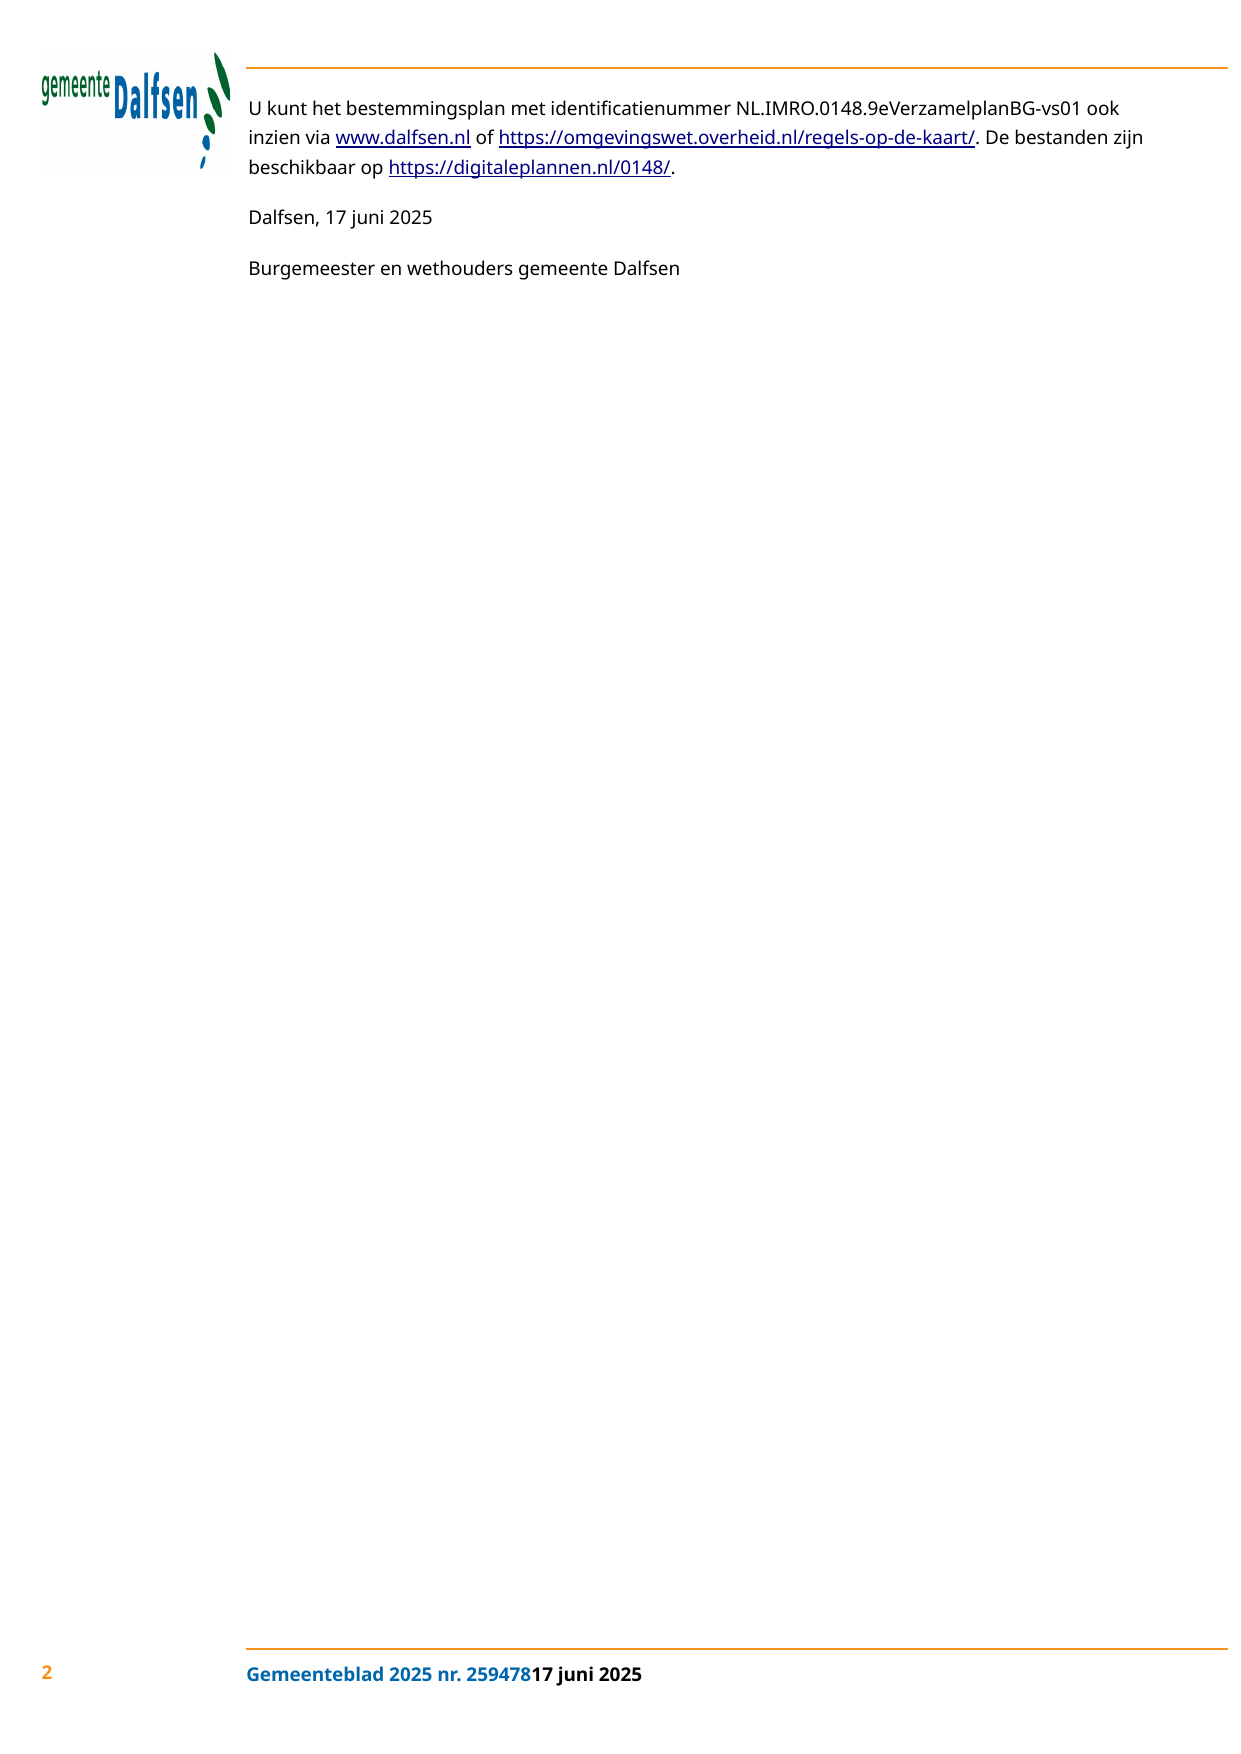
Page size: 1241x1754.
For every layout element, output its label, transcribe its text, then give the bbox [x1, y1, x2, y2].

text U kunt het bestemmingsplan met identificatienummer NL.IMRO.0148.9eVerzamelplanBG-vs01 ook inzien via www.dalfsen.nl of https://omgevingswet.overheid.nl/regels-op-de-kaart/. De bestanden zijn beschikbaar op https://digitaleplannen.nl/0148/. [248, 95, 1152, 180]
picture [41, 47, 231, 172]
text Dalfsen, 17 juni 2025 [248, 204, 1152, 230]
text Burgemeester en wethouders gemeente Dalfsen [248, 255, 1152, 281]
